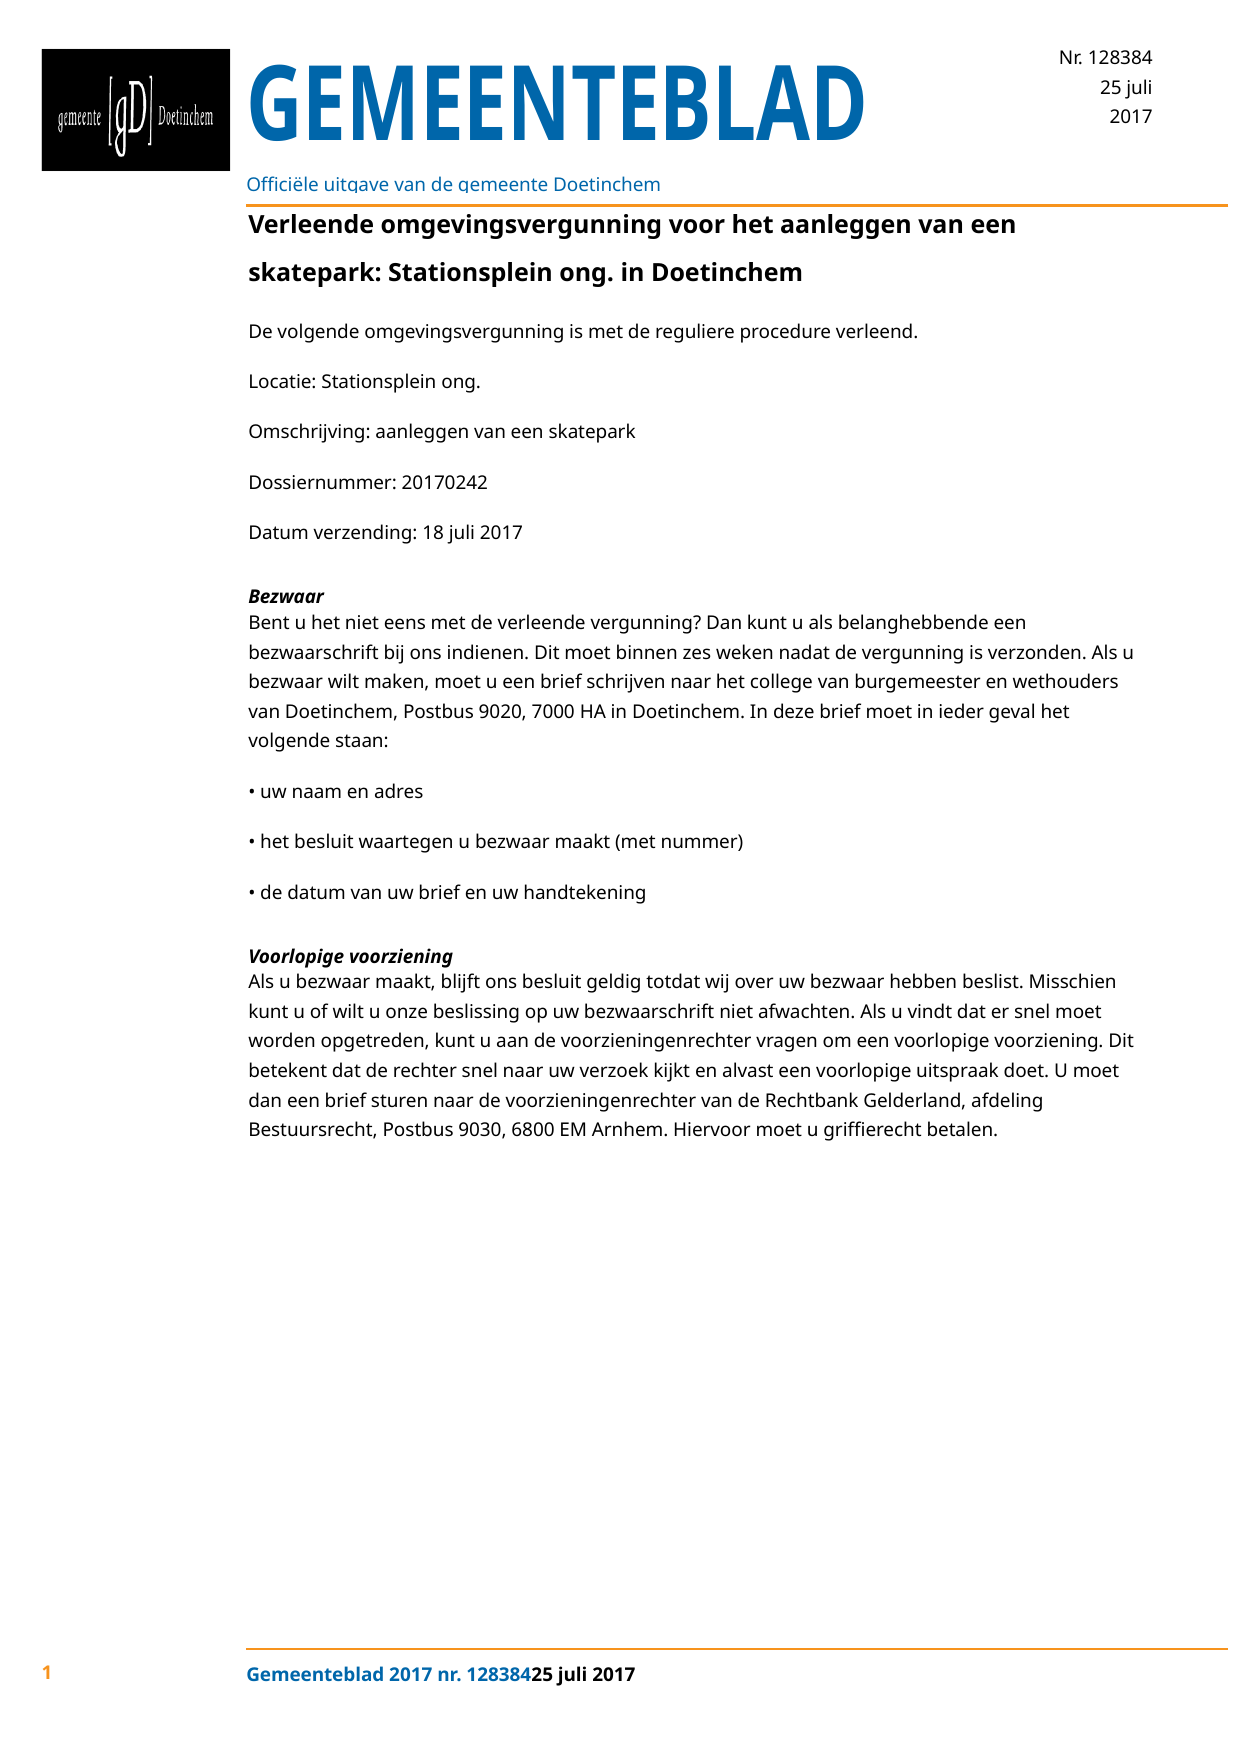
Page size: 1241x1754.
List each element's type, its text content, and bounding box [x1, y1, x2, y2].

text Voorlopige voorziening [248, 943, 1152, 968]
text Bezwaar [248, 583, 1152, 609]
text Datum verzending: 18 juli 2017 [248, 519, 1152, 545]
text Dossiernummer: 20170242 [248, 469, 1152, 495]
text • het besluit waartegen u bezwaar maakt (met nummer) [248, 828, 1152, 854]
text Bent u het niet eens met de verleende vergunning? Dan kunt u als belanghebbende een bezwaarschrift bij ons indienen. Dit moet binnen zes weken nadat de vergunning is verzonden. Als u bezwaar wilt maken, moet u een brief schrijven naar het college van burgemeester en wethouders van Doetinchem, Postbus 9020, 7000 HA in Doetinchem. In deze brief moet in ieder geval het volgende staan: [248, 609, 1152, 753]
text Als u bezwaar maakt, blijft ons besluit geldig totdat wij over uw bezwaar hebben beslist. Misschien kunt u of wilt u onze beslissing op uw bezwaarschrift niet afwachten. Als u vindt dat er snel moet worden opgetreden, kunt u aan de voorzieningenrechter vragen om een voorlopige voorziening. Dit betekent dat de rechter snel naar uw verzoek kijkt en alvast een voorlopige uitspraak doet. U moet dan een brief sturen naar de voorzieningenrechter van de Rechtbank Gelderland, afdeling Bestuursrecht, Postbus 9030, 6800 EM Arnhem. Hiervoor moet u griffierecht betalen. [248, 968, 1152, 1142]
text De volgende omgevingsvergunning is met de reguliere procedure verleend. [248, 318, 1152, 344]
text Locatie: Stationsplein ong. [248, 368, 1152, 394]
text Omschrijving: aanleggen van een skatepark [248, 419, 1152, 444]
text Verleende omgevingsvergunning voor het aanleggen van een skatepark: Stationsplein ong. in Doetinchem [248, 207, 1152, 288]
text • de datum van uw brief en uw handtekening [248, 879, 1152, 904]
text • uw naam en adres [248, 778, 1152, 804]
picture [41, 47, 231, 172]
